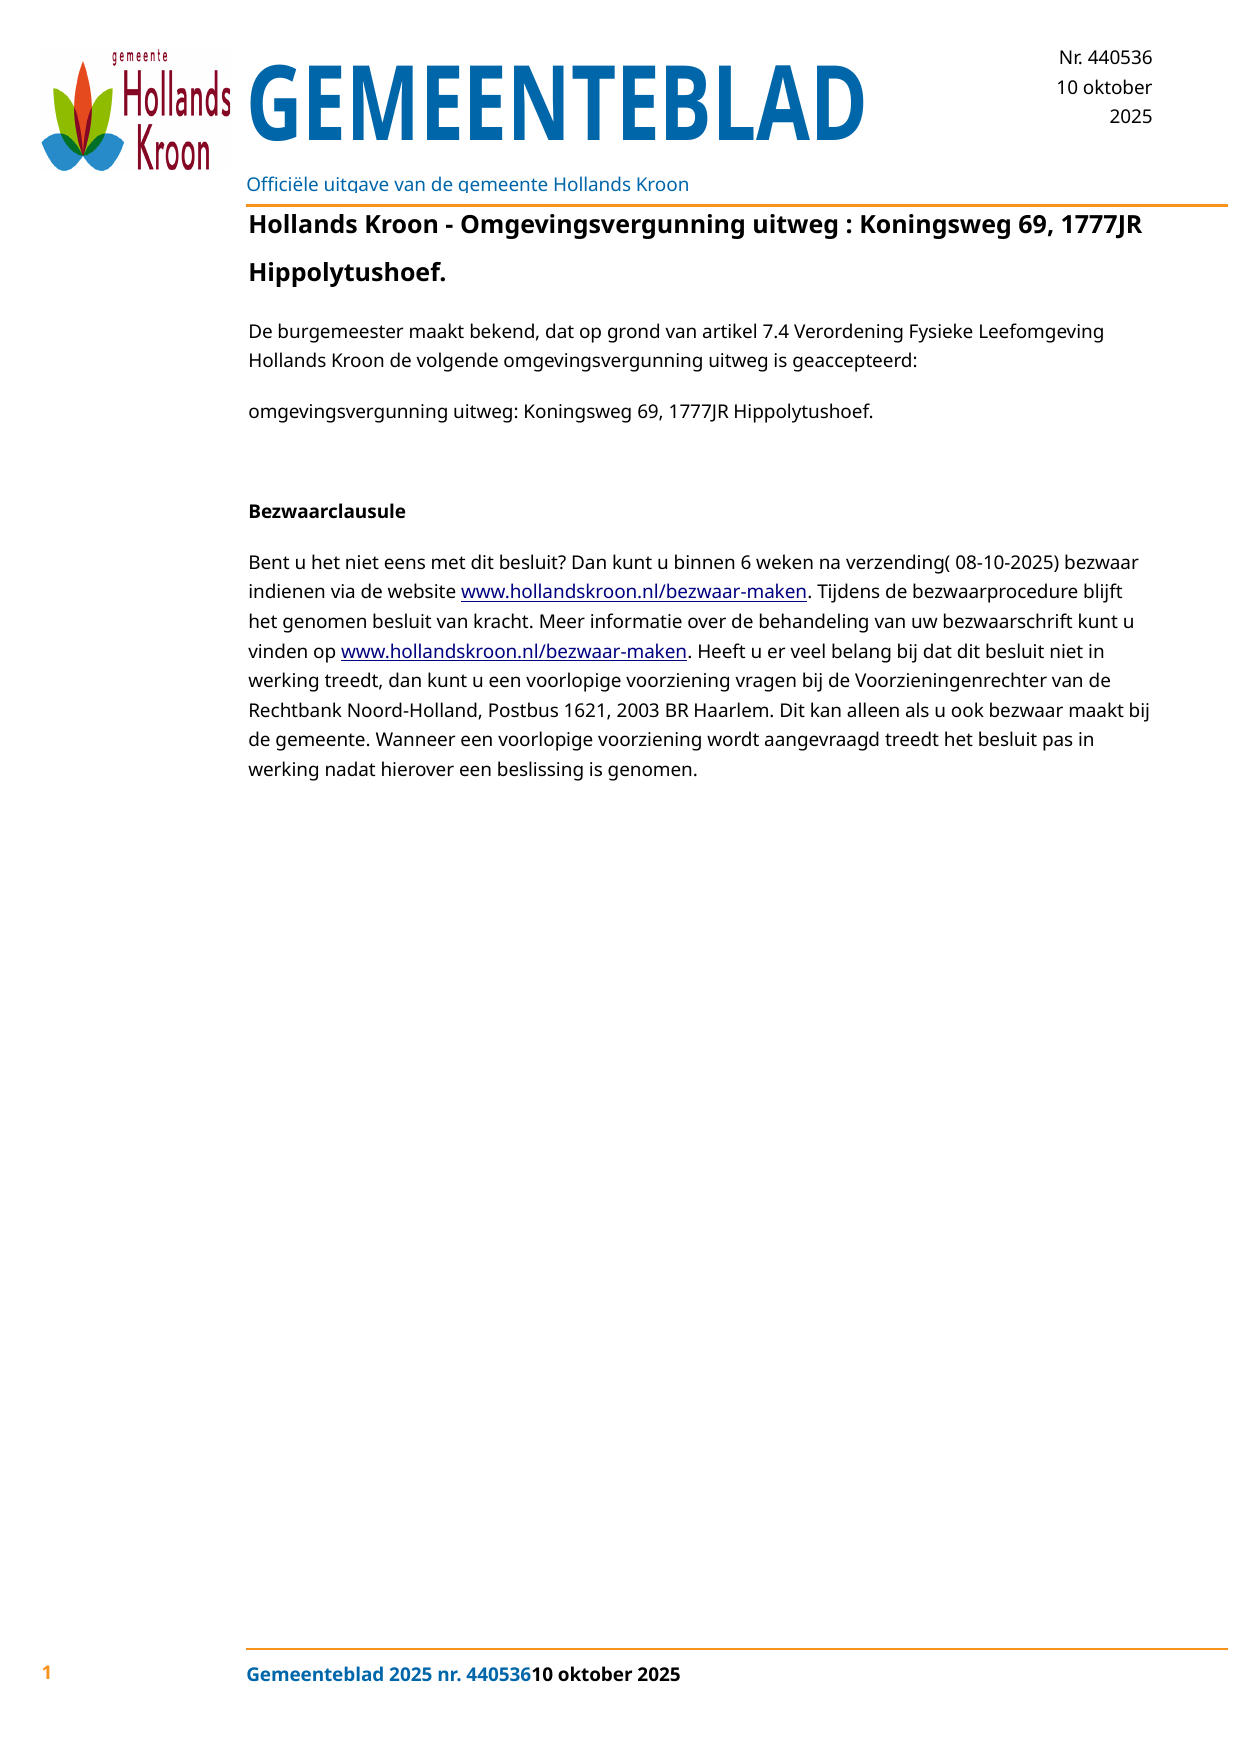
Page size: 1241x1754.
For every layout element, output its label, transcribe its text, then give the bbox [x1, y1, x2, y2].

text omgevingsvergunning uitweg: Koningsweg 69, 1777JR Hippolytushoef. [248, 398, 1152, 424]
text De burgemeester maakt bekend, dat op grond van artikel 7.4 Verordening Fysieke Leefomgeving Hollands Kroon de volgende omgevingsvergunning uitweg is geaccepteerd: [248, 318, 1152, 373]
picture [41, 47, 231, 172]
text Hollands Kroon - Omgevingsvergunning uitweg : Koningsweg 69, 1777JR Hippolytushoef. [248, 207, 1152, 288]
text Bezwaarclausule [248, 499, 1152, 524]
text Bent u het niet eens met dit besluit? Dan kunt u binnen 6 weken na verzending( 08-10-2025) bezwaar indienen via de website www.hollandskroon.nl/bezwaar-maken. Tijdens de bezwaarprocedure blijft het genomen besluit van kracht. Meer informatie over de behandeling van uw bezwaarschrift kunt u vinden op www.hollandskroon.nl/bezwaar-maken. Heeft u er veel belang bij dat dit besluit niet in werking treedt, dan kunt u een voorlopige voorziening vragen bij de Voorzieningenrechter van de Rechtbank Noord-Holland, Postbus 1621, 2003 BR Haarlem. Dit kan alleen als u ook bezwaar maakt bij de gemeente. Wanneer een voorlopige voorziening wordt aangevraagd treedt het besluit pas in werking nadat hierover een beslissing is genomen. [248, 549, 1152, 782]
